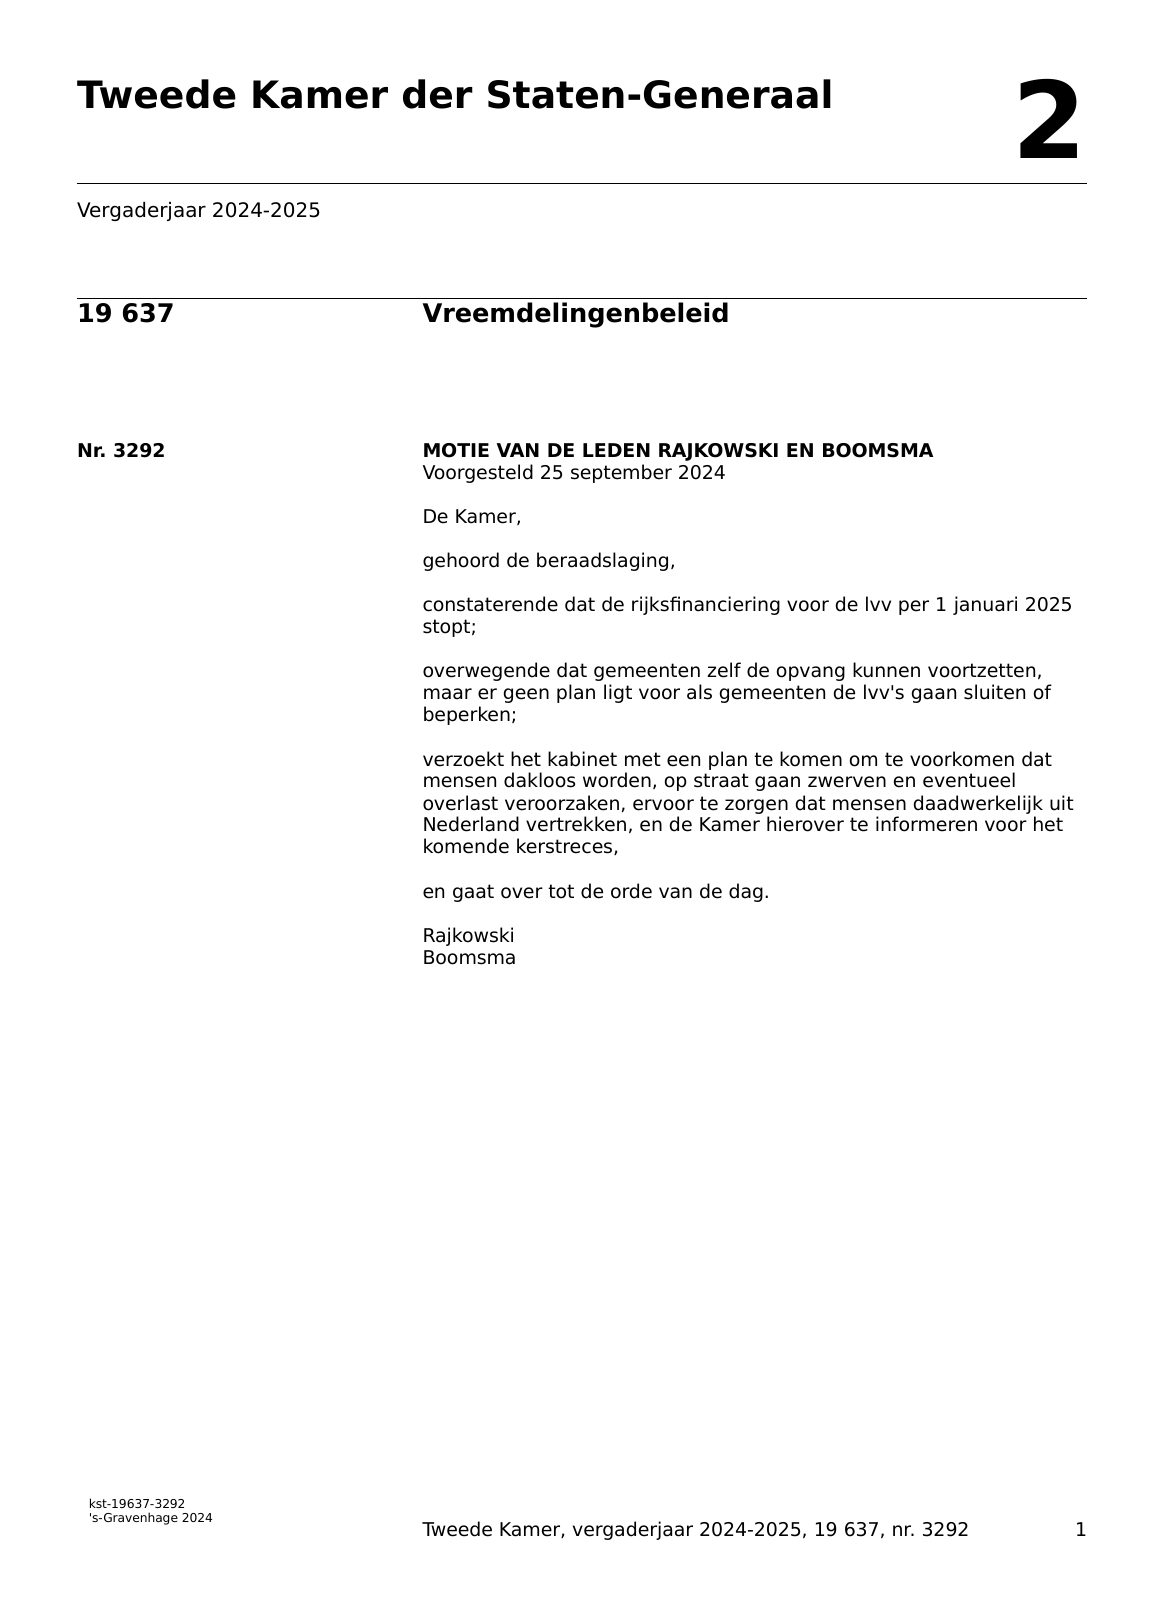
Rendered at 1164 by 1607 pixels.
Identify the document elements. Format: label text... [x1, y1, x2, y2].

text constaterende dat de rijksfinanciering voor de lvv per 1 januari 2025 stopt; [422, 594, 1087, 638]
text Boomsma [422, 947, 1087, 969]
text gehoord de beraadslaging, [422, 550, 1087, 572]
text overwegende dat gemeenten zelf de opvang kunnen voortzetten, maar er geen plan ligt voor als gemeenten de lvv's gaan sluiten of beperken; [422, 660, 1087, 726]
text verzoekt het kabinet met een plan te komen om te voorkomen dat mensen dakloos worden, op straat gaan zwerven en eventueel overlast veroorzaken, ervoor te zorgen dat mensen daadwerkelijk uit Nederland vertrekken, en de Kamer hierover te informeren voor het komende kerstreces, [422, 748, 1087, 858]
table_header 2 [886, 59, 1087, 183]
table_cell Vergaderjaar 2024-2025 [77, 184, 1087, 298]
text en gaat over tot de orde van de dag. [422, 881, 1087, 902]
text kst-19637-3292 [88, 1497, 323, 1511]
table_header Tweede Kamer der Staten-Generaal [77, 59, 886, 183]
text Voorgesteld 25 september 2024 [422, 462, 1087, 484]
text 's-Gravenhage 2024 [88, 1511, 323, 1525]
subtitle Nr. 3292 MOTIE VAN DE LEDEN RAJKOWSKI EN BOOMSMA [77, 440, 1087, 462]
subtitle 19 637 Vreemdelingenbeleid [77, 299, 1087, 329]
text De Kamer, [422, 506, 1087, 528]
text Rajkowski [422, 925, 1087, 947]
